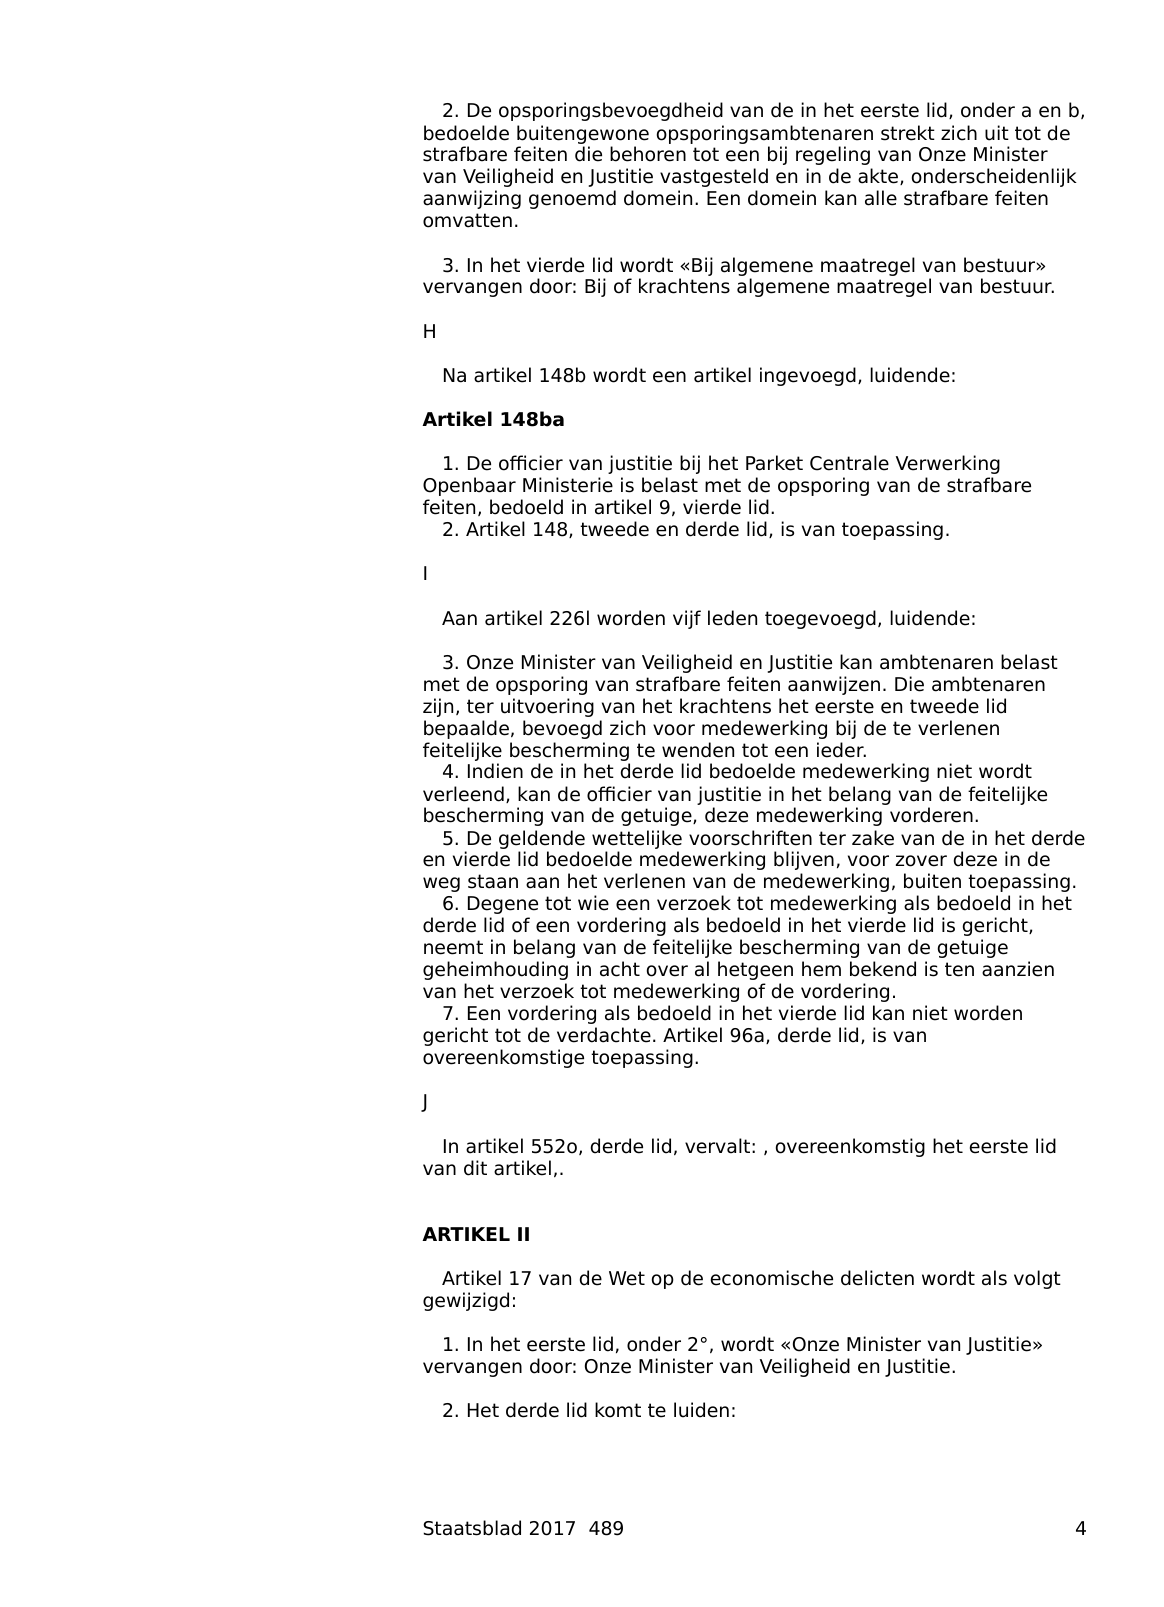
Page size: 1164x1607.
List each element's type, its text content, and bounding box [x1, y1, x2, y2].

text I [422, 563, 1087, 585]
text 6. Degene tot wie een verzoek tot medewerking als bedoeld in het derde lid of een vordering als bedoeld in het vierde lid is gericht, neemt in belang van de feitelijke bescherming van de getuige geheimhouding in acht over al hetgeen hem bekend is ten aanzien van het verzoek tot medewerking of de vordering. [422, 893, 1087, 1003]
text 2. De opsporingsbevoegdheid van de in het eerste lid, onder a en b, bedoelde buitengewone opsporingsambtenaren strekt zich uit tot de strafbare feiten die behoren tot een bij regeling van Onze Minister van Veiligheid en Justitie vastgesteld en in de akte, onderscheidenlijk aanwijzing genoemd domein. Een domein kan alle strafbare feiten omvatten. [422, 100, 1087, 232]
text 1. In het eerste lid, onder 2°, wordt «Onze Minister van Justitie» vervangen door: Onze Minister van Veiligheid en Justitie. [422, 1334, 1087, 1378]
text In artikel 552o, derde lid, vervalt: , overeenkomstig het eerste lid van dit artikel,. [422, 1136, 1087, 1179]
text 2. Het derde lid komt te luiden: [422, 1400, 1087, 1422]
text 1. De officier van justitie bij het Parket Centrale Verwerking Openbaar Ministerie is belast met de opsporing van de strafbare feiten, bedoeld in artikel 9, vierde lid. [422, 453, 1087, 519]
text 3. Onze Minister van Veiligheid en Justitie kan ambtenaren belast met de opsporing van strafbare feiten aanwijzen. Die ambtenaren zijn, ter uitvoering van het krachtens het eerste en tweede lid bepaalde, bevoegd zich voor medewerking bij de te verlenen feitelijke bescherming te wenden tot een ieder. [422, 652, 1087, 761]
text J [422, 1091, 1087, 1113]
subtitle ARTIKEL II [422, 1224, 1087, 1246]
text 7. Een vordering als bedoeld in het vierde lid kan niet worden gericht tot de verdachte. Artikel 96a, derde lid, is van overeenkomstige toepassing. [422, 1003, 1087, 1069]
text 2. Artikel 148, tweede en derde lid, is van toepassing. [422, 519, 1087, 541]
text 3. In het vierde lid wordt «Bij algemene maatregel van bestuur» vervangen door: Bij of krachtens algemene maatregel van bestuur. [422, 254, 1087, 298]
text Artikel 17 van de Wet op de economische delicten wordt als volgt gewijzigd: [422, 1268, 1087, 1312]
subtitle Artikel 148ba [422, 409, 1087, 431]
text 5. De geldende wettelijke voorschriften ter zake van de in het derde en vierde lid bedoelde medewerking blijven, voor zover deze in de weg staan aan het verlenen van de medewerking, buiten toepassing. [422, 827, 1087, 893]
text Aan artikel 226l worden vijf leden toegevoegd, luidende: [422, 607, 1087, 629]
text H [422, 321, 1087, 343]
text Na artikel 148b wordt een artikel ingevoegd, luidende: [422, 365, 1087, 387]
text 4. Indien de in het derde lid bedoelde medewerking niet wordt verleend, kan de officier van justitie in het belang van de feitelijke bescherming van de getuige, deze medewerking vorderen. [422, 761, 1087, 827]
